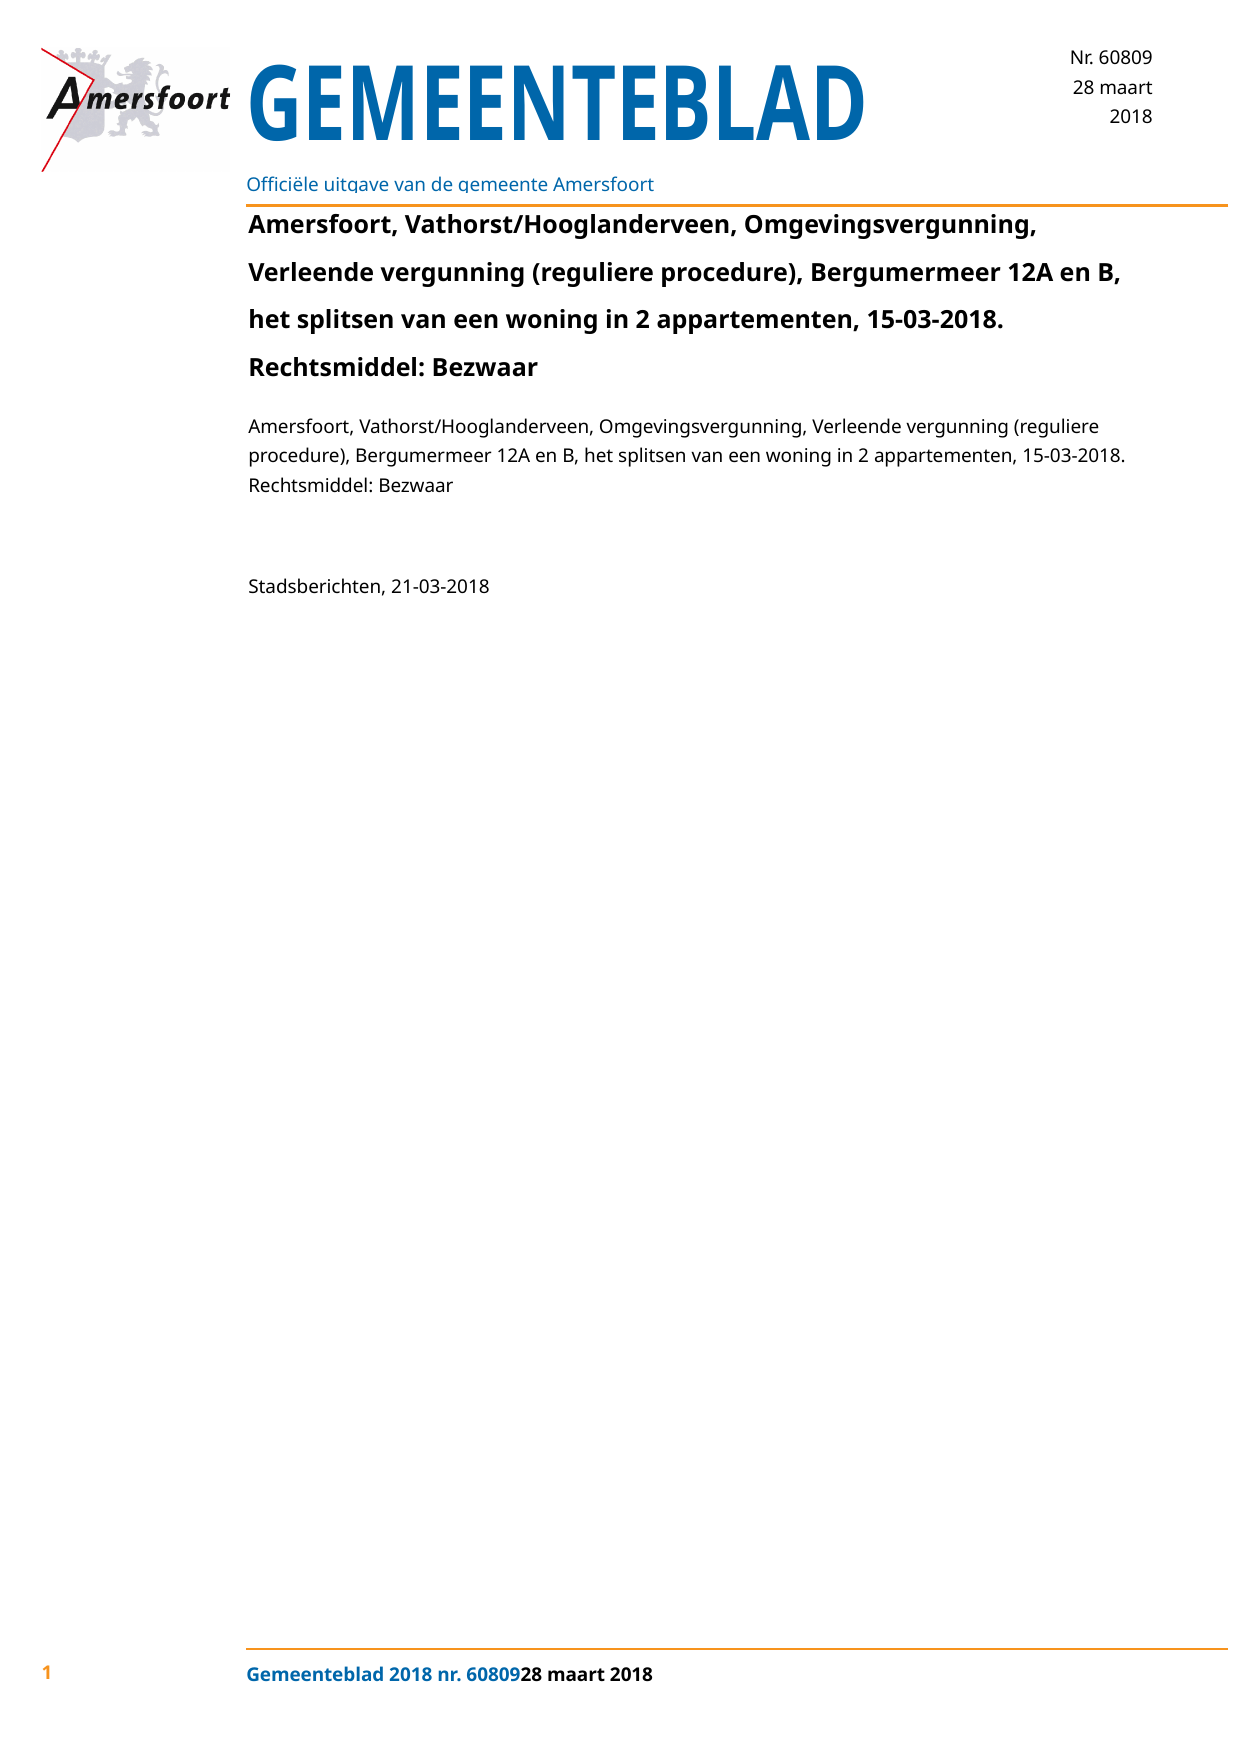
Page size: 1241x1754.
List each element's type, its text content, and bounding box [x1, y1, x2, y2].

text Stadsberichten, 21-03-2018 [248, 573, 1152, 599]
text Amersfoort, Vathorst/Hooglanderveen, Omgevingsvergunning, Verleende vergunning (reguliere procedure), Bergumermeer 12A en B, het splitsen van een woning in 2 appartementen, 15-03-2018. Rechtsmiddel: Bezwaar [248, 207, 1152, 384]
text Amersfoort, Vathorst/Hooglanderveen, Omgevingsvergunning, Verleende vergunning (reguliere procedure), Bergumermeer 12A en B, het splitsen van een woning in 2 appartementen, 15-03-2018. Rechtsmiddel: Bezwaar [248, 413, 1152, 498]
picture [41, 47, 231, 172]
